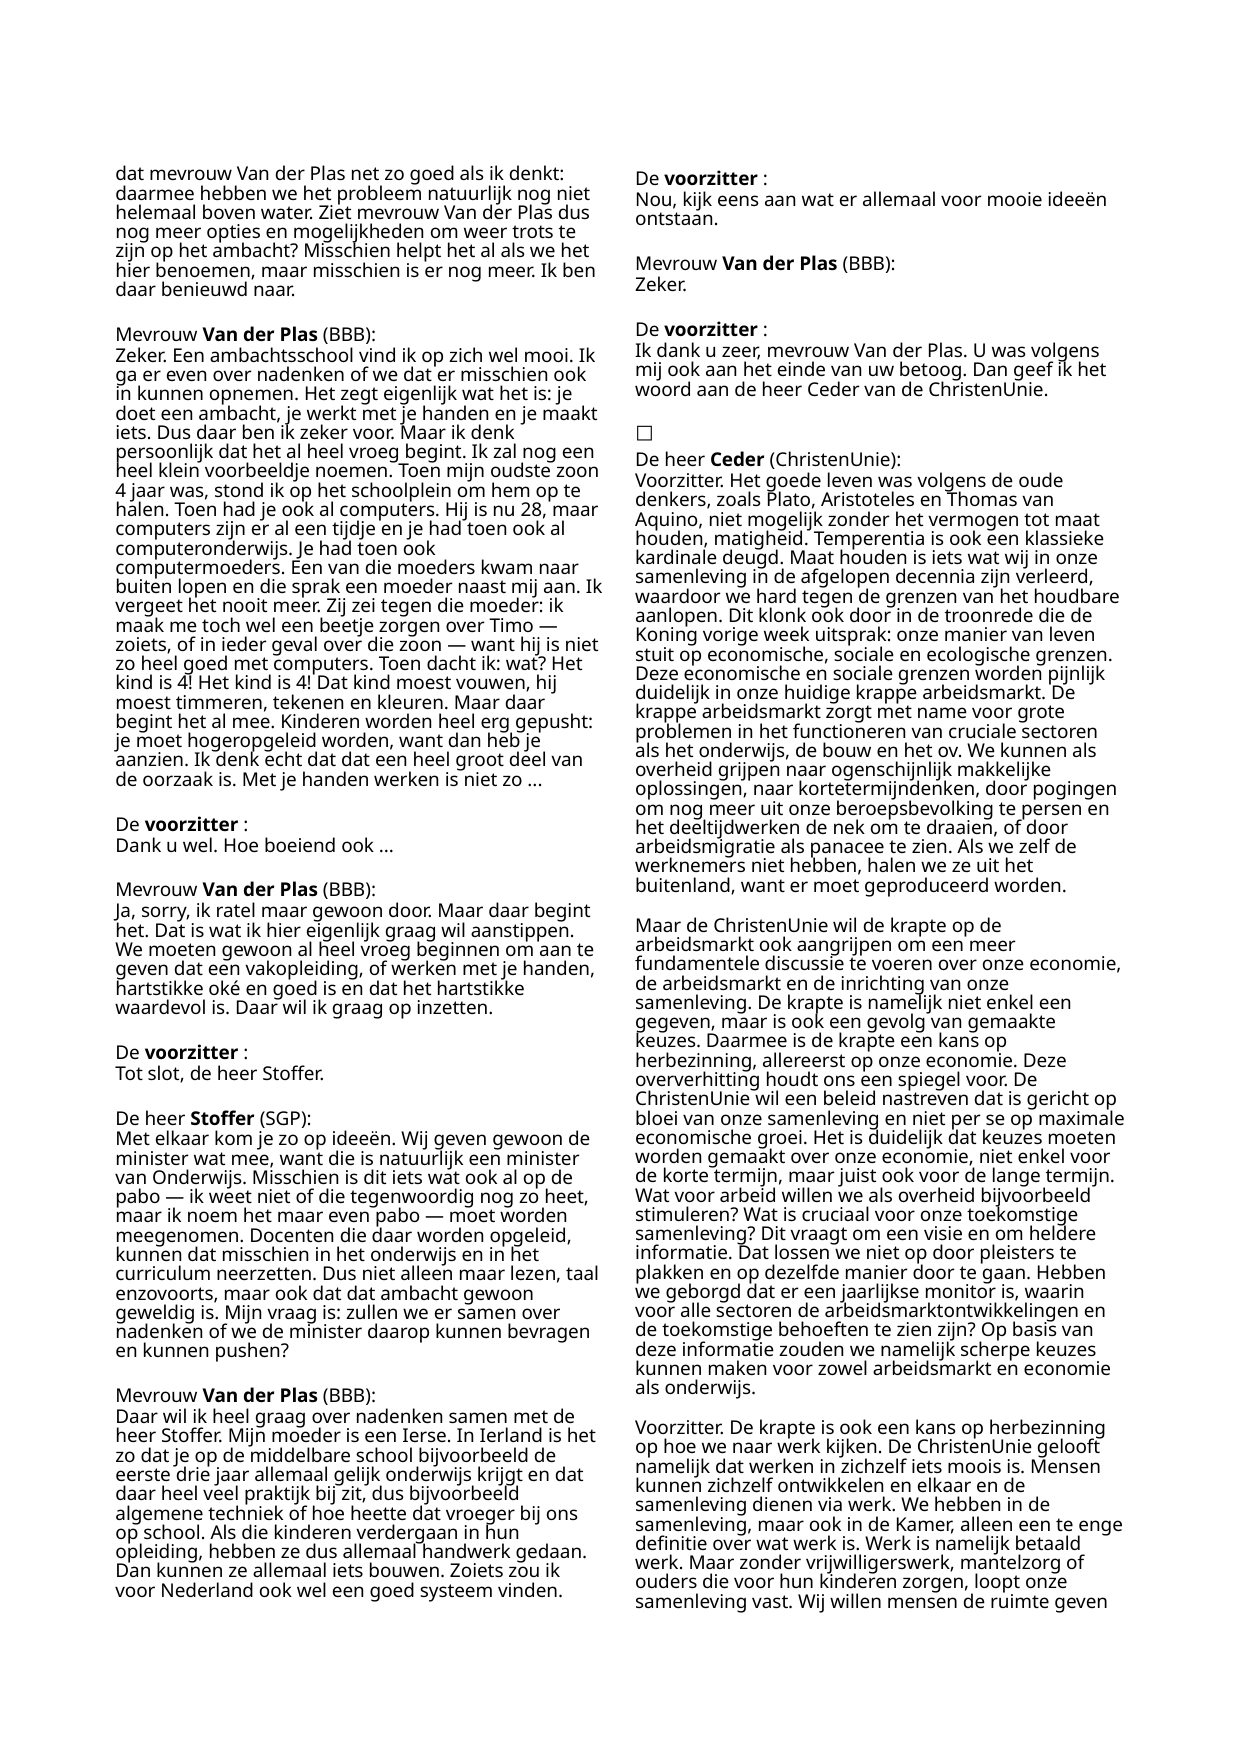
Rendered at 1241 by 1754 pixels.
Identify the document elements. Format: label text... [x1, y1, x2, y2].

text Mevrouw Van der Plas (BBB): [635, 250, 1125, 276]
text Zeker. [635, 276, 1125, 295]
text Tot slot, de heer Stoffer. [115, 1064, 605, 1084]
text Zeker. Een ambachtsschool vind ik op zich wel mooi. Ik ga er even over nadenken of we dat er misschien ook in kunnen opnemen. Het zegt eigenlijk wat het is: je doet een ambacht, je werkt met je handen en je maakt iets. Dus daar ben ik zeker voor. Maar ik denk persoonlijk dat het al heel vroeg begint. Ik zal nog een heel klein voorbeeldje noemen. Toen mijn oudste zoon 4 jaar was, stond ik op het schoolplein om hem op te halen. Toen had je ook al computers. Hij is nu 28, maar computers zijn er al een tijdje en je had toen ook al computeronderwijs. Je had toen ook computermoeders. Een van die moeders kwam naar buiten lopen en die sprak een moeder naast mij aan. Ik vergeet het nooit meer. Zij zei tegen die moeder: ik maak me toch wel een beetje zorgen over Timo — zoiets, of in ieder geval over die zoon — want hij is niet zo heel goed met computers. Toen dacht ik: wat? Het kind is 4! Het kind is 4! Dat kind moest vouwen, hij moest timmeren, tekenen en kleuren. Maar daar begint het al mee. Kinderen worden heel erg gepusht: je moet hogeropgeleid worden, want dan heb je aanzien. Ik denk echt dat dat een heel groot deel van de oorzaak is. Met je handen werken is niet zo ... [115, 347, 605, 790]
text Dank u wel. Hoe boeiend ook ... [115, 837, 605, 856]
text De voorzitter : [115, 1039, 605, 1064]
text De voorzitter : [115, 811, 605, 837]
text Maar de ChristenUnie wil de krapte op de arbeidsmarkt ook aangrijpen om een meer fundamentele discussie te voeren over onze economie, de arbeidsmarkt en de inrichting van onze samenleving. De krapte is namelijk niet enkel een gegeven, maar is ook een gevolg van gemaakte keuzes. Daarmee is de krapte een kans op herbezinning, allereerst op onze economie. Deze oververhitting houdt ons een spiegel voor. De ChristenUnie wil een beleid nastreven dat is gericht op bloei van onze samenleving en niet per se op maximale economische groei. Het is duidelijk dat keuzes moeten worden gemaakt over onze economie, niet enkel voor de korte termijn, maar juist ook voor de lange termijn. Wat voor arbeid willen we als overheid bijvoorbeeld stimuleren? Wat is cruciaal voor onze toekomstige samenleving? Dit vraagt om een visie en om heldere informatie. Dat lossen we niet op door pleisters te plakken en op dezelfde manier door te gaan. Hebben we geborgd dat er een jaarlijkse monitor is, waarin voor alle sectoren de arbeidsmarktontwikkelingen en de toekomstige behoeften te zien zijn? Op basis van deze informatie zouden we namelijk scherpe keuzes kunnen maken voor zowel arbeidsmarkt en economie als onderwijs. [635, 917, 1125, 1398]
text Ik dank u zeer, mevrouw Van der Plas. U was volgens mij ook aan het einde van uw betoog. Dan geef ik het woord aan de heer Ceder van de ChristenUnie. [635, 342, 1125, 400]
text Nou, kijk eens aan wat er allemaal voor mooie ideeën ontstaan. [635, 191, 1125, 229]
text Mevrouw Van der Plas (BBB): [115, 321, 605, 347]
text Voorzitter. Het goede leven was volgens de oude denkers, zoals Plato, Aristoteles en Thomas van Aquino, niet mogelijk zonder het vermogen tot maat houden, matigheid. Temperentia is ook een klassieke kardinale deugd. Maat houden is iets wat wij in onze samenleving in de afgelopen decennia zijn verleerd, waardoor we hard tegen de grenzen van het houdbare aanlopen. Dit klonk ook door in de troonrede die de Koning vorige week uitsprak: onze manier van leven stuit op economische, sociale en ecologische grenzen. Deze economische en sociale grenzen worden pijnlijk duidelijk in onze huidige krappe arbeidsmarkt. De krappe arbeidsmarkt zorgt met name voor grote problemen in het functioneren van cruciale sectoren als het onderwijs, de bouw en het ov. We kunnen als overheid grijpen naar ogenschijnlijk makkelijke oplossingen, naar kortetermijndenken, door pogingen om nog meer uit onze beroepsbevolking te persen en het deeltijdwerken de nek om te draaien, of door arbeidsmigratie als panacee te zien. Als we zelf de werknemers niet hebben, halen we ze uit het buitenland, want er moet geproduceerd worden. [635, 472, 1125, 896]
text Mevrouw Van der Plas (BBB): [115, 877, 605, 902]
text De heer Stoffer (SGP): [115, 1105, 605, 1130]
text ⬜ [635, 421, 1125, 446]
text De voorzitter : [635, 165, 1125, 191]
text Met elkaar kom je zo op ideeën. Wij geven gewoon de minister wat mee, want die is natuurlijk een minister van Onderwijs. Misschien is dit iets wat ook al op de pabo — ik weet niet of die tegenwoordig nog zo heet, maar ik noem het maar even pabo — moet worden meegenomen. Docenten die daar worden opgeleid, kunnen dat misschien in het onderwijs en in het curriculum neerzetten. Dus niet alleen maar lezen, taal enzovoorts, maar ook dat dat ambacht gewoon geweldig is. Mijn vraag is: zullen we er samen over nadenken of we de minister daarop kunnen bevragen en kunnen pushen? [115, 1130, 605, 1362]
text Mevrouw Van der Plas (BBB): [115, 1382, 605, 1408]
text De voorzitter : [635, 316, 1125, 342]
text De heer Ceder (ChristenUnie): [635, 446, 1125, 472]
text Daar wil ik heel graag over nadenken samen met de heer Stoffer. Mijn moeder is een Ierse. In Ierland is het zo dat je op de middelbare school bijvoorbeeld de eerste drie jaar allemaal gelijk onderwijs krijgt en dat daar heel veel praktijk bij zit, dus bijvoorbeeld algemene techniek of hoe heette dat vroeger bij ons op school. Als die kinderen verdergaan in hun opleiding, hebben ze dus allemaal handwerk gedaan. Dan kunnen ze allemaal iets bouwen. Zoiets zou ik voor Nederland ook wel een goed systeem vinden. [115, 1408, 605, 1601]
text dat mevrouw Van der Plas net zo goed als ik denkt: daarmee hebben we het probleem natuurlijk nog niet helemaal boven water. Ziet mevrouw Van der Plas dus nog meer opties en mogelijkheden om weer trots te zijn op het ambacht? Misschien helpt het al als we het hier benoemen, maar misschien is er nog meer. Ik ben daar benieuwd naar. [115, 165, 605, 300]
text Ja, sorry, ik ratel maar gewoon door. Maar daar begint het. Dat is wat ik hier eigenlijk graag wil aanstippen. We moeten gewoon al heel vroeg beginnen om aan te geven dat een vakopleiding, of werken met je handen, hartstikke oké en goed is en dat het hartstikke waardevol is. Daar wil ik graag op inzetten. [115, 902, 605, 1018]
text Voorzitter. De krapte is ook een kans op herbezinning op hoe we naar werk kijken. De ChristenUnie gelooft namelijk dat werken in zichzelf iets moois is. Mensen kunnen zichzelf ontwikkelen en elkaar en de samenleving dienen via werk. We hebben in de samenleving, maar ook in de Kamer, alleen een te enge definitie over wat werk is. Werk is namelijk betaald werk. Maar zonder vrijwilligerswerk, mantelzorg of ouders die voor hun kinderen zorgen, loopt onze samenleving vast. Wij willen mensen de ruimte geven [635, 1419, 1125, 1612]
